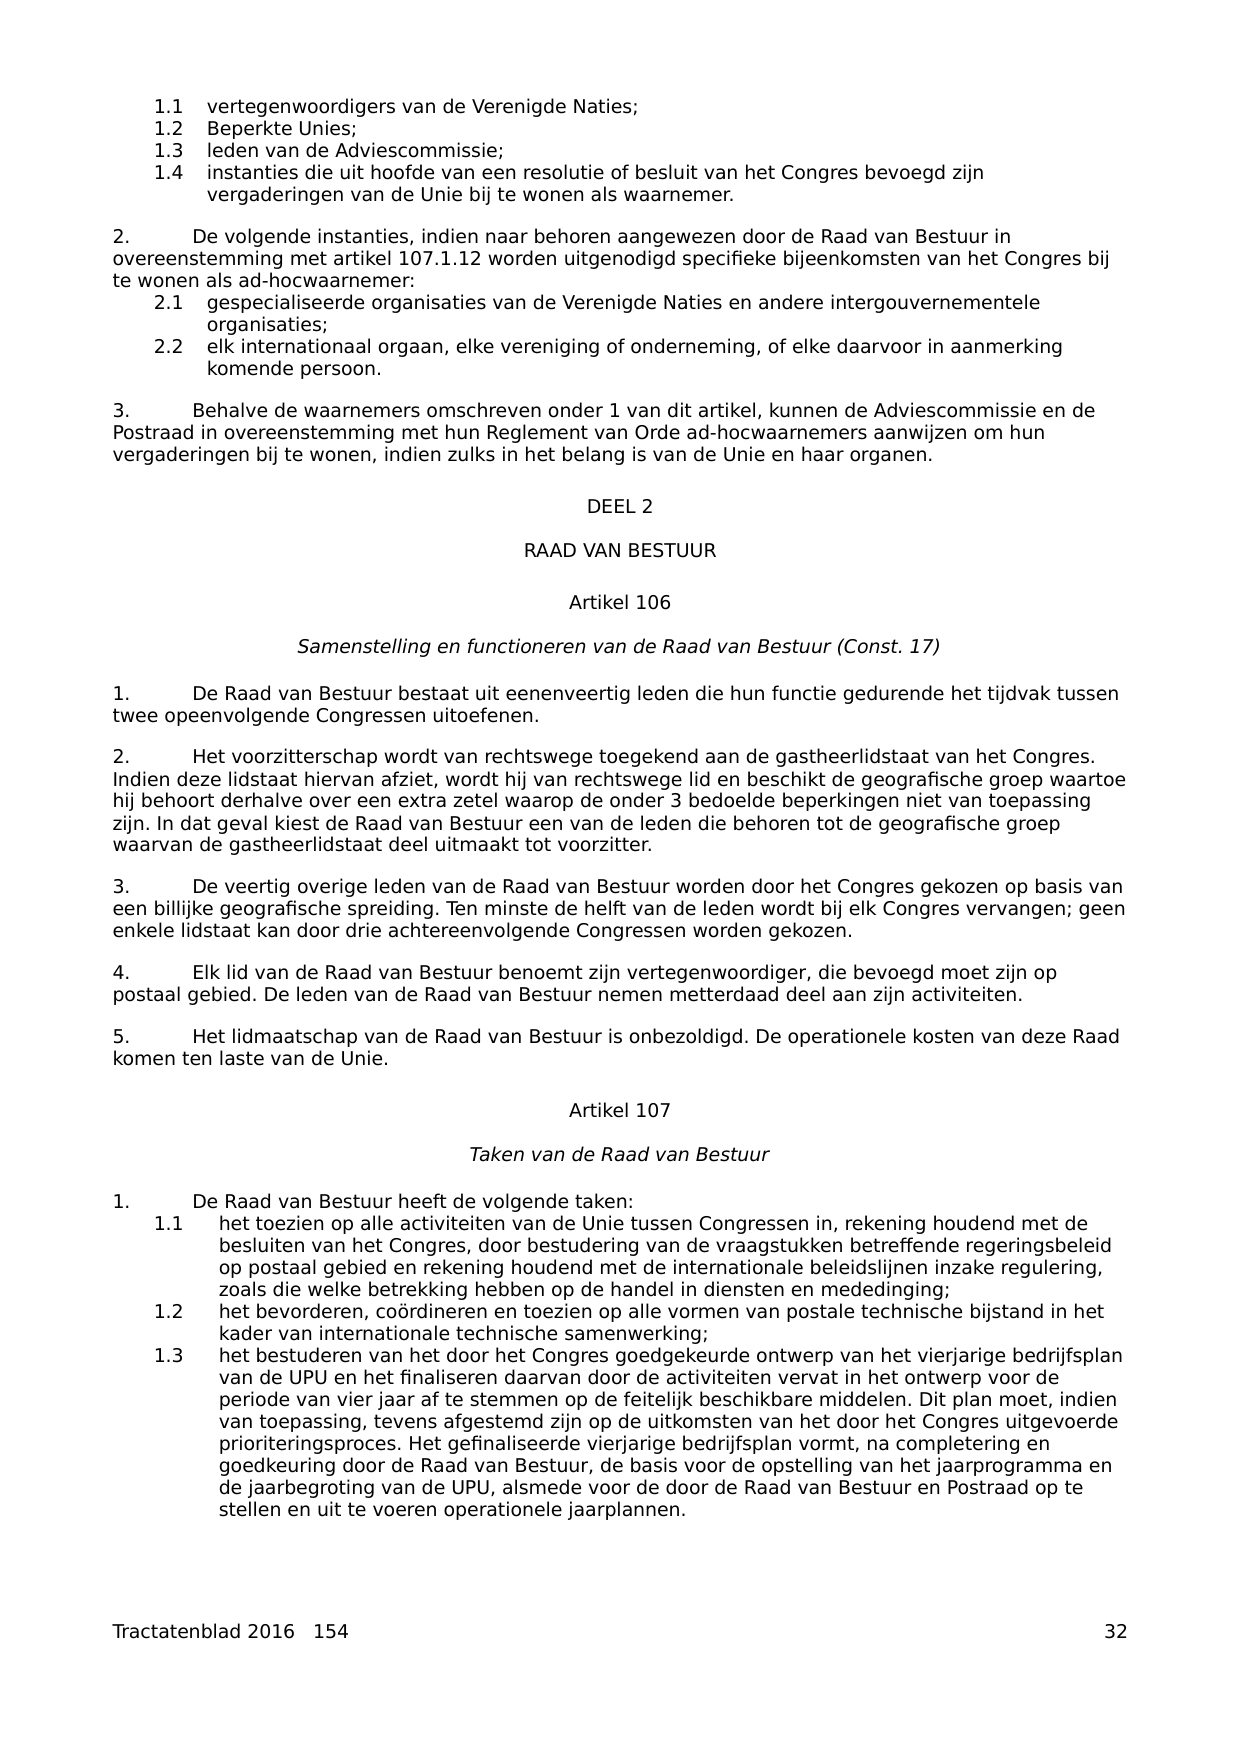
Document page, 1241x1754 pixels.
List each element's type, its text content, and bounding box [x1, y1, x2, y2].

text 1.3 leden van de Adviescommissie; [153, 140, 1128, 162]
text 1. De Raad van Bestuur bestaat uit eenenveertig leden die hun functie gedurende het tijdvak tussen twee opeenvolgende Congressen uitoefenen. [112, 682, 1128, 726]
subtitle DEEL 2 RAAD VAN BESTUUR [112, 496, 1128, 562]
text 3. Behalve de waarnemers omschreven onder 1 van dit artikel, kunnen de Adviescommissie en de Postraad in overeenstemming met hun Reglement van Orde ad-hocwaarnemers aanwijzen om hun vergaderingen bij te wonen, indien zulks in het belang is van de Unie en haar organen. [112, 400, 1128, 466]
text 4. Elk lid van de Raad van Bestuur benoemt zijn vertegenwoordiger, die bevoegd moet zijn op postaal gebied. De leden van de Raad van Bestuur nemen metterdaad deel aan zijn activiteiten. [112, 962, 1128, 1006]
text 3. De veertig overige leden van de Raad van Bestuur worden door het Congres gekozen op basis van een billijke geografische spreiding. Ten minste de helft van de leden wordt bij elk Congres vervangen; geen enkele lidstaat kan door drie achtereenvolgende Congressen worden gekozen. [112, 876, 1128, 942]
text 2.1 gespecialiseerde organisaties van de Verenigde Naties en andere intergouvernementele organisaties; [153, 292, 1128, 336]
text 1.1 vertegenwoordigers van de Verenigde Naties; [153, 96, 1128, 118]
text 2. De volgende instanties, indien naar behoren aangewezen door de Raad van Bestuur in overeenstemming met artikel 107.1.12 worden uitgenodigd specifieke bijeenkomsten van het Congres bij te wonen als ad-hocwaarnemer: [112, 226, 1128, 292]
text 1.2 Beperkte Unies; [153, 118, 1128, 140]
text 1.4 instanties die uit hoofde van een resolutie of besluit van het Congres bevoegd zijn vergaderingen van de Unie bij te wonen als waarnemer. [153, 162, 1128, 206]
text 5. Het lidmaatschap van de Raad van Bestuur is onbezoldigd. De operationele kosten van deze Raad komen ten laste van de Unie. [112, 1026, 1128, 1070]
text 1. De Raad van Bestuur heeft de volgende taken: [112, 1191, 1128, 1213]
text 2. Het voorzitterschap wordt van rechtswege toegekend aan de gastheerlidstaat van het Congres. Indien deze lidstaat hiervan afziet, wordt hij van rechtswege lid en beschikt de geografische groep waartoe hij behoort derhalve over een extra zetel waarop de onder 3 bedoelde beperkingen niet van toepassing zijn. In dat geval kiest de Raad van Bestuur een van de leden die behoren tot de geografische groep waarvan de gastheerlidstaat deel uitmaakt tot voorzitter. [112, 746, 1128, 856]
subtitle Artikel 107 Taken van de Raad van Bestuur [112, 1100, 1128, 1166]
text 2.2 elk internationaal orgaan, elke vereniging of onderneming, of elke daarvoor in aanmerking komende persoon. [153, 336, 1128, 380]
text 1.3 het bestuderen van het door het Congres goedgekeurde ontwerp van het vierjarige bedrijfsplan van de UPU en het finaliseren daarvan door de activiteiten vervat in het ontwerp voor de periode van vier jaar af te stemmen op de feitelijk beschikbare middelen. Dit plan moet, indien van toepassing, tevens afgestemd zijn op de uitkomsten van het door het Congres uitgevoerde prioriteringsproces. Het gefinaliseerde vierjarige bedrijfsplan vormt, na completering en goedkeuring door de Raad van Bestuur, de basis voor de opstelling van het jaarprogramma en de jaarbegroting van de UPU, alsmede voor de door de Raad van Bestuur en Postraad op te stellen en uit te voeren operationele jaarplannen. [153, 1345, 1128, 1521]
text 1.2 het bevorderen, coördineren en toezien op alle vormen van postale technische bijstand in het kader van internationale technische samenwerking; [153, 1301, 1128, 1345]
subtitle Artikel 106 Samenstelling en functioneren van de Raad van Bestuur (Const. 17) [112, 592, 1128, 657]
text 1.1 het toezien op alle activiteiten van de Unie tussen Congressen in, rekening houdend met de besluiten van het Congres, door bestudering van de vraagstukken betreffende regeringsbeleid op postaal gebied en rekening houdend met de internationale beleidslijnen inzake regulering, zoals die welke betrekking hebben op de handel in diensten en mededinging; [153, 1213, 1128, 1301]
